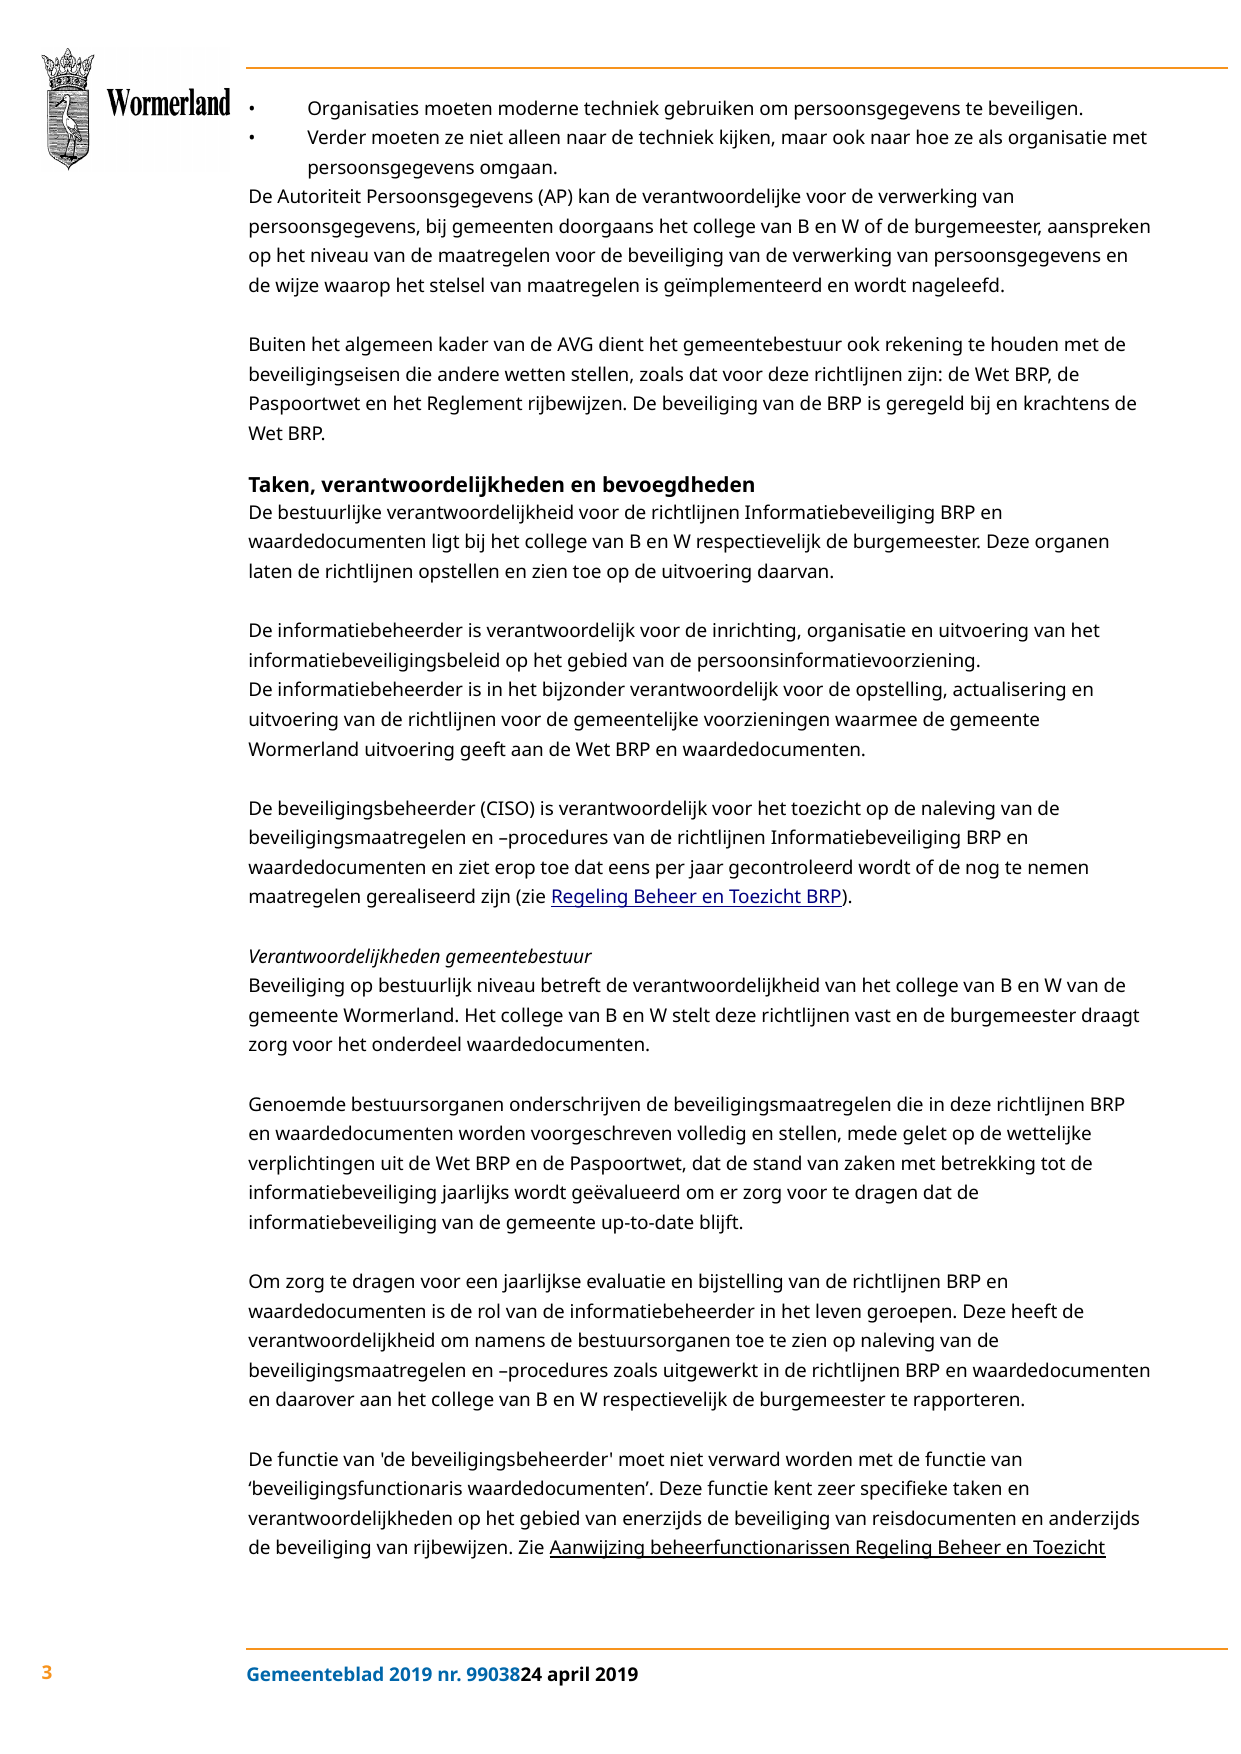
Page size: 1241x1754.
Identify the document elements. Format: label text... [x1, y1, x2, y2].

text Taken, verantwoordelijkheden en bevoegdheden [248, 471, 1152, 499]
text De informatiebeheerder is in het bijzonder verantwoordelijk voor de opstelling, actualisering en uitvoering van de richtlijnen voor de gemeentelijke voorzieningen waarmee de gemeente Wormerland uitvoering geeft aan de Wet BRP en waardedocumenten. [248, 677, 1152, 761]
text De informatiebeheerder is verantwoordelijk voor de inrichting, organisatie en uitvoering van het informatiebeveiligingsbeleid op het gebied van de persoonsinformatievoorziening. [248, 617, 1152, 673]
text Om zorg te dragen voor een jaarlijkse evaluatie en bijstelling van de richtlijnen BRP en waardedocumenten is de rol van de informatiebeheerder in het leven geroepen. Deze heeft de verantwoordelijkheid om namens de bestuursorganen toe te zien op naleving van de beveiligingsmaatregelen en –procedures zoals uitgewerkt in de richtlijnen BRP en waardedocumenten en daarover aan het college van B en W respectievelijk de burgemeester te rapporteren. [248, 1268, 1152, 1412]
text De bestuurlijke verantwoordelijkheid voor de richtlijnen Informatiebeveiliging BRP en waardedocumenten ligt bij het college van B en W respectievelijk de burgemeester. Deze organen laten de richtlijnen opstellen en zien toe op de uitvoering daarvan. [248, 499, 1152, 584]
text Buiten het algemeen kader van de AVG dient het gemeentebestuur ook rekening te houden met de beveiligingseisen die andere wetten stellen, zoals dat voor deze richtlijnen zijn: de Wet BRP, de Paspoortwet en het Reglement rijbewijzen. De beveiliging van de BRP is geregeld bij en krachtens de Wet BRP. [248, 331, 1152, 446]
text Genoemde bestuursorganen onderschrijven de beveiligingsmaatregelen die in deze richtlijnen BRP en waardedocumenten worden voorgeschreven volledig en stellen, mede gelet op de wettelijke verplichtingen uit de Wet BRP en de Paspoortwet, dat de stand van zaken met betrekking tot de informatiebeveiliging jaarlijks wordt geëvalueerd om er zorg voor te dragen dat de informatiebeveiliging van de gemeente up-to-date blijft. [248, 1091, 1152, 1235]
list Organisaties moeten moderne techniek gebruiken om persoonsgegevens te beveiligen. [248, 95, 1152, 121]
text De functie van 'de beveiligingsbeheerder' moet niet verward worden met de functie van ‘beveiligingsfunctionaris waardedocumenten’. Deze functie kent zeer specifieke taken en verantwoordelijkheden op het gebied van enerzijds de beveiliging van reisdocumenten en anderzijds de beveiliging van rijbewijzen. Zie Aanwijzing beheerfunctionarissen Regeling Beheer en Toezicht [248, 1446, 1152, 1560]
text Verantwoordelijkheden gemeentebestuur [248, 943, 1152, 968]
text Beveiliging op bestuurlijk niveau betreft de verantwoordelijkheid van het college van B en W van de gemeente Wormerland. Het college van B en W stelt deze richtlijnen vast en de burgemeester draagt zorg voor het onderdeel waardedocumenten. [248, 972, 1152, 1057]
text De Autoriteit Persoonsgegevens (AP) kan de verantwoordelijke voor de verwerking van persoonsgegevens, bij gemeenten doorgaans het college van B en W of de burgemeester, aanspreken op het niveau van de maatregelen voor de beveiliging van de verwerking van persoonsgegevens en de wijze waarop het stelsel van maatregelen is geïmplementeerd en wordt nageleefd. [248, 183, 1152, 298]
text De beveiligingsbeheerder (CISO) is verantwoordelijk voor het toezicht op de naleving van de beveiligingsmaatregelen en –procedures van de richtlijnen Informatiebeveiliging BRP en waardedocumenten en ziet erop toe dat eens per jaar gecontroleerd wordt of de nog te nemen maatregelen gerealiseerd zijn (zie Regeling Beheer en Toezicht BRP). [248, 795, 1152, 909]
list Verder moeten ze niet alleen naar de techniek kijken, maar ook naar hoe ze als organisatie met persoonsgegevens omgaan. [248, 124, 1152, 180]
picture [41, 47, 231, 172]
